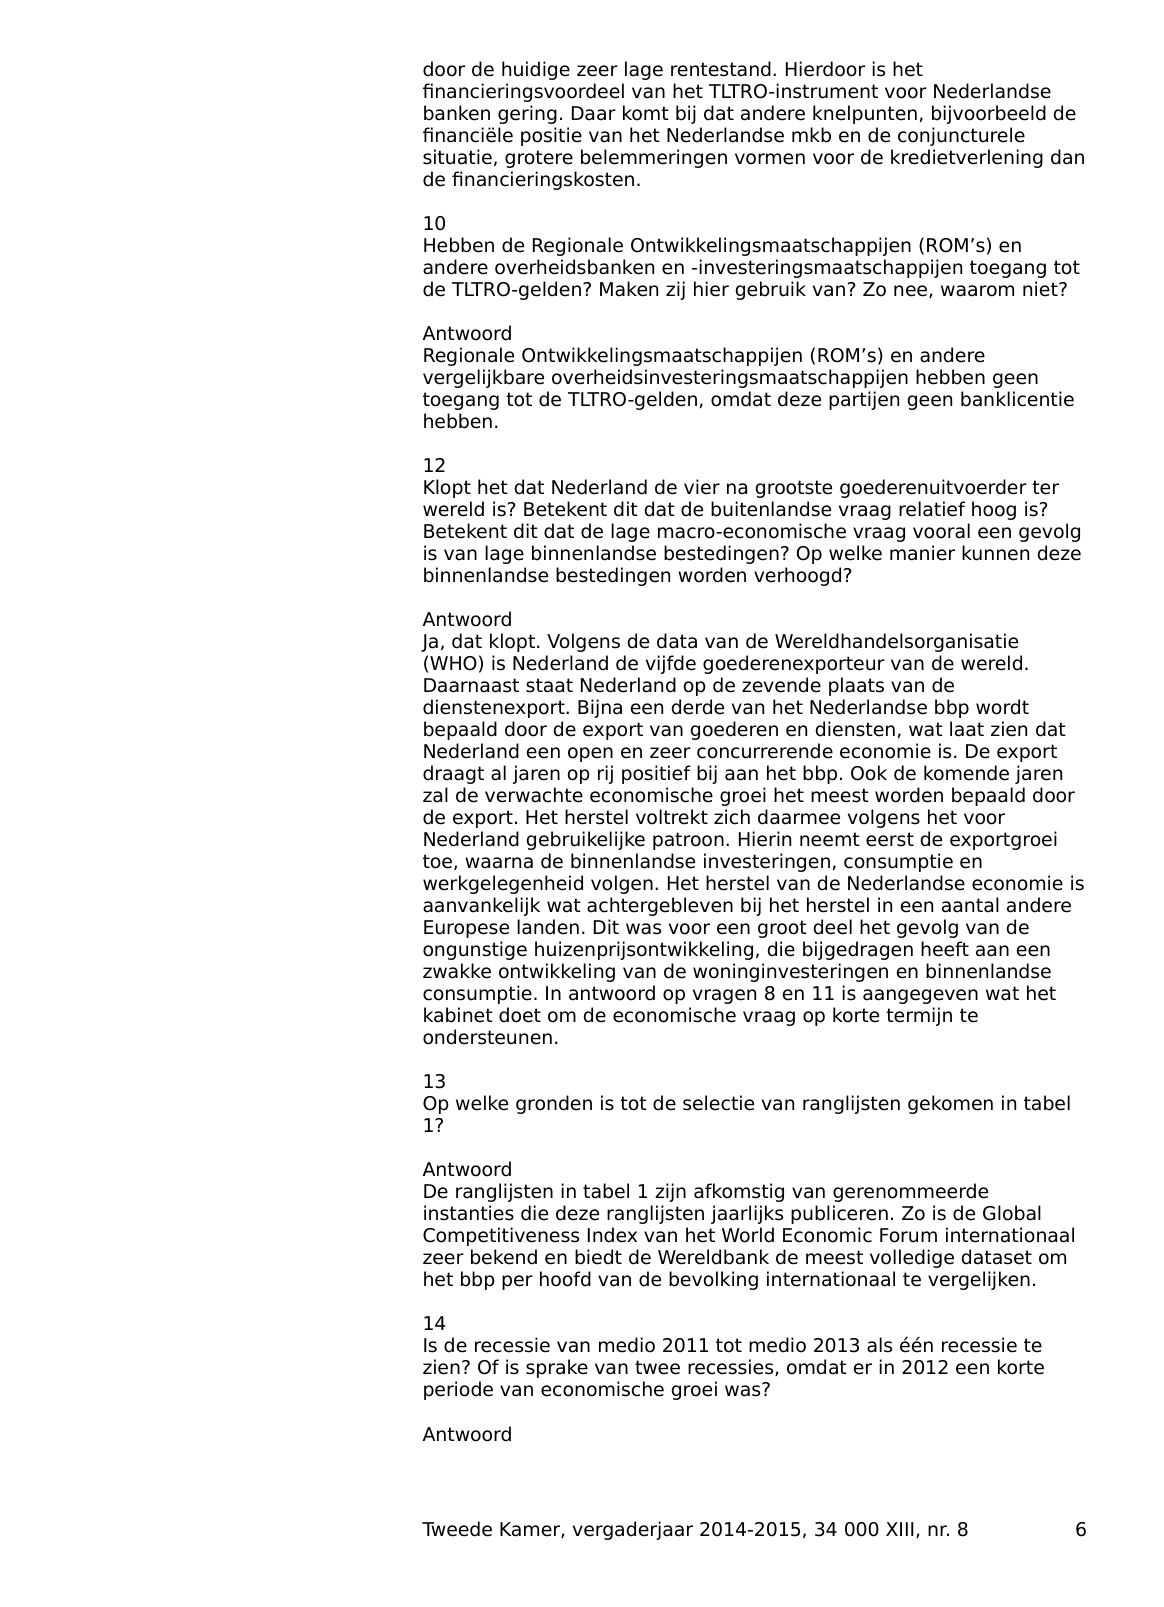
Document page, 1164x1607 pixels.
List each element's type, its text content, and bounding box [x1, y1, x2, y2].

text Antwoord [422, 609, 1087, 631]
text 13 [422, 1071, 1087, 1093]
text Hebben de Regionale Ontwikkelingsmaatschappijen (ROM’s) en andere overheidsbanken en -investeringsmaatschappijen toegang tot de TLTRO-gelden? Maken zij hier gebruik van? Zo nee, waarom niet? [422, 235, 1087, 301]
text Antwoord [422, 1159, 1087, 1181]
text De ranglijsten in tabel 1 zijn afkomstig van gerenommeerde instanties die deze ranglijsten jaarlijks publiceren. Zo is de Global Competitiveness Index van het World Economic Forum internationaal zeer bekend en biedt de Wereldbank de meest volledige dataset om het bbp per hoofd van de bevolking internationaal te vergelijken. [422, 1181, 1087, 1291]
text Ja, dat klopt. Volgens de data van de Wereldhandelsorganisatie (WHO) is Nederland de vijfde goederenexporteur van de wereld. Daarnaast staat Nederland op de zevende plaats van de dienstenexport. Bijna een derde van het Nederlandse bbp wordt bepaald door de export van goederen en diensten, wat laat zien dat Nederland een open en zeer concurrerende economie is. De export draagt al jaren op rij positief bij aan het bbp. Ook de komende jaren zal de verwachte economische groei het meest worden bepaald door de export. Het herstel voltrekt zich daarmee volgens het voor Nederland gebruikelijke patroon. Hierin neemt eerst de exportgroei toe, waarna de binnenlandse investeringen, consumptie en werkgelegenheid volgen. Het herstel van de Nederlandse economie is aanvankelijk wat achtergebleven bij het herstel in een aantal andere Europese landen. Dit was voor een groot deel het gevolg van de ongunstige huizenprijsontwikkeling, die bijgedragen heeft aan een zwakke ontwikkeling van de woninginvesteringen en binnenlandse consumptie. In antwoord op vragen 8 en 11 is aangegeven wat het kabinet doet om de economische vraag op korte termijn te ondersteunen. [422, 631, 1087, 1049]
text Antwoord [422, 1423, 1087, 1445]
text Klopt het dat Nederland de vier na grootste goederenuitvoerder ter wereld is? Betekent dit dat de buitenlandse vraag relatief hoog is? Betekent dit dat de lage macro-economische vraag vooral een gevolg is van lage binnenlandse bestedingen? Op welke manier kunnen deze binnenlandse bestedingen worden verhoogd? [422, 477, 1087, 587]
text Regionale Ontwikkelingsmaatschappijen (ROM’s) en andere vergelijkbare overheidsinvesteringsmaatschappijen hebben geen toegang tot de TLTRO-gelden, omdat deze partijen geen banklicentie hebben. [422, 345, 1087, 433]
text Op welke gronden is tot de selectie van ranglijsten gekomen in tabel 1? [422, 1093, 1087, 1137]
text door de huidige zeer lage rentestand. Hierdoor is het financieringsvoordeel van het TLTRO-instrument voor Nederlandse banken gering. Daar komt bij dat andere knelpunten, bijvoorbeeld de financiële positie van het Nederlandse mkb en de conjuncturele situatie, grotere belemmeringen vormen voor de kredietverlening dan de financieringskosten. [422, 59, 1087, 191]
text 10 [422, 213, 1087, 235]
text Antwoord [422, 323, 1087, 345]
text 14 [422, 1313, 1087, 1335]
text 12 [422, 455, 1087, 477]
text Is de recessie van medio 2011 tot medio 2013 als één recessie te zien? Of is sprake van twee recessies, omdat er in 2012 een korte periode van economische groei was? [422, 1335, 1087, 1401]
